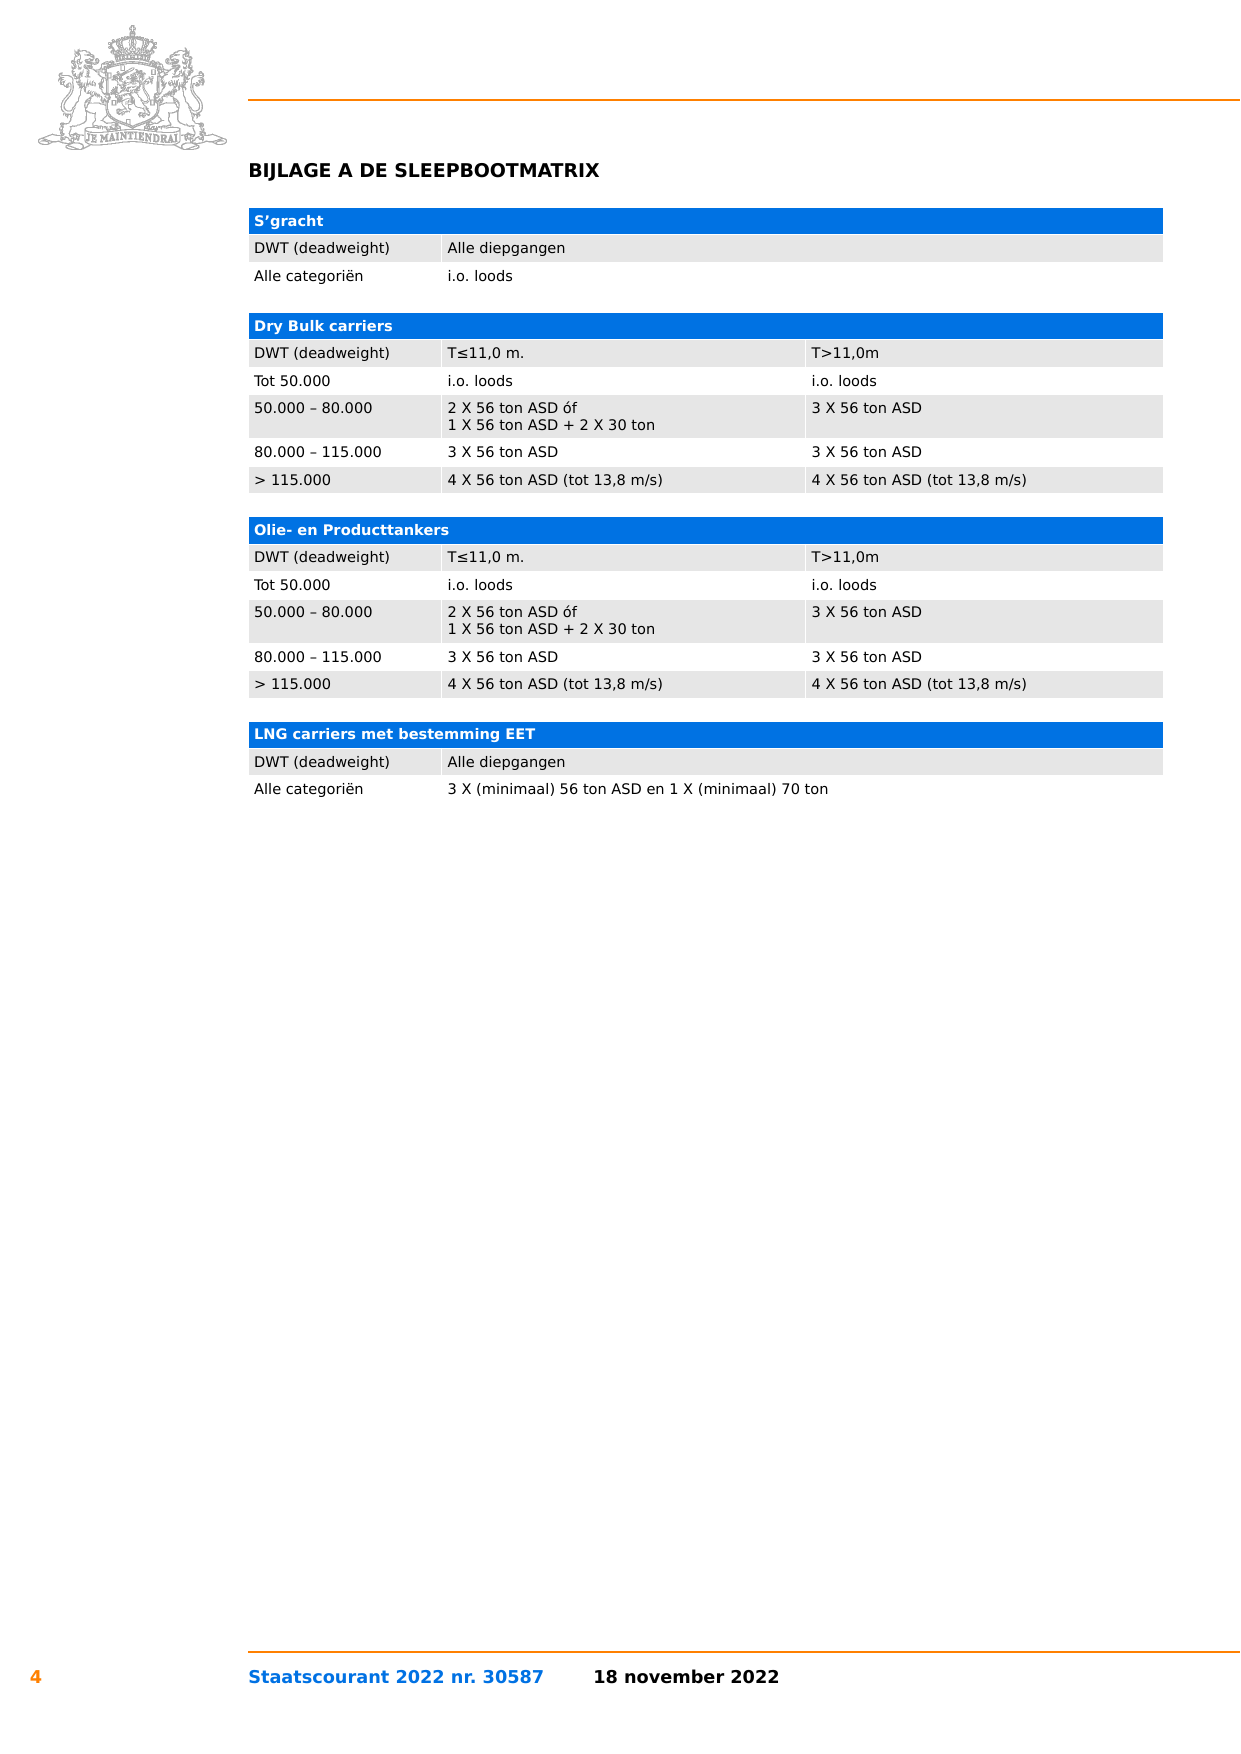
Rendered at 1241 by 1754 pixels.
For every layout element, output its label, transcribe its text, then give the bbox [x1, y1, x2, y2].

table_cell T≤11,0 m. [442, 340, 805, 367]
table_cell 3 X 56 ton ASD [442, 644, 805, 670]
table_cell 50.000 – 80.000 [249, 395, 441, 438]
table_header LNG carriers met bestemming EET [249, 722, 1163, 748]
table_cell 3 X 56 ton ASD [806, 395, 1163, 438]
table_cell 3 X (minimaal) 56 ton ASD en 1 X (minimaal) 70 ton [442, 776, 1163, 803]
table_cell i.o. loods [806, 572, 1163, 598]
table_cell Alle categoriën [249, 776, 441, 803]
table_cell > 115.000 [249, 671, 441, 698]
subtitle BIJLAGE A DE SLEEPBOOTMATRIX [248, 160, 1163, 182]
table_cell DWT (deadweight) [249, 340, 441, 367]
table_cell > 115.000 [249, 467, 441, 493]
table_cell i.o. loods [806, 368, 1163, 394]
table_cell DWT (deadweight) [249, 545, 441, 571]
table_cell Tot 50.000 [249, 368, 441, 394]
table_cell T>11,0m [806, 340, 1163, 367]
table_cell 3 X 56 ton ASD [806, 600, 1163, 643]
table_header S’gracht [249, 208, 1163, 234]
table_cell i.o. loods [442, 368, 805, 394]
table_cell 3 X 56 ton ASD [806, 440, 1163, 466]
table_cell T≤11,0 m. [442, 545, 805, 571]
table_cell 2 X 56 ton ASD óf 1 X 56 ton ASD + 2 X 30 ton [442, 395, 805, 438]
table_cell 2 X 56 ton ASD óf 1 X 56 ton ASD + 2 X 30 ton [442, 600, 805, 643]
table_cell Alle diepgangen [442, 235, 1163, 262]
table_cell Alle diepgangen [442, 749, 1163, 775]
table_cell 50.000 – 80.000 [249, 600, 441, 643]
table_cell 80.000 – 115.000 [249, 644, 441, 670]
table_cell 4 X 56 ton ASD (tot 13,8 m/s) [442, 671, 805, 698]
table_cell 3 X 56 ton ASD [806, 644, 1163, 670]
table_cell T>11,0m [806, 545, 1163, 571]
table_cell DWT (deadweight) [249, 749, 441, 775]
table_cell 4 X 56 ton ASD (tot 13,8 m/s) [442, 467, 805, 493]
picture [38, 25, 227, 150]
table_cell Alle categoriën [249, 263, 441, 289]
table_cell 3 X 56 ton ASD [442, 440, 805, 466]
table_cell Tot 50.000 [249, 572, 441, 598]
table_cell 4 X 56 ton ASD (tot 13,8 m/s) [806, 671, 1163, 698]
table_header Olie- en Producttankers [249, 517, 1163, 544]
table_cell i.o. loods [442, 263, 1163, 289]
table_cell DWT (deadweight) [249, 235, 441, 262]
table_header Dry Bulk carriers [249, 313, 1163, 339]
table_cell 4 X 56 ton ASD (tot 13,8 m/s) [806, 467, 1163, 493]
table_cell 80.000 – 115.000 [249, 440, 441, 466]
table_cell i.o. loods [442, 572, 805, 598]
